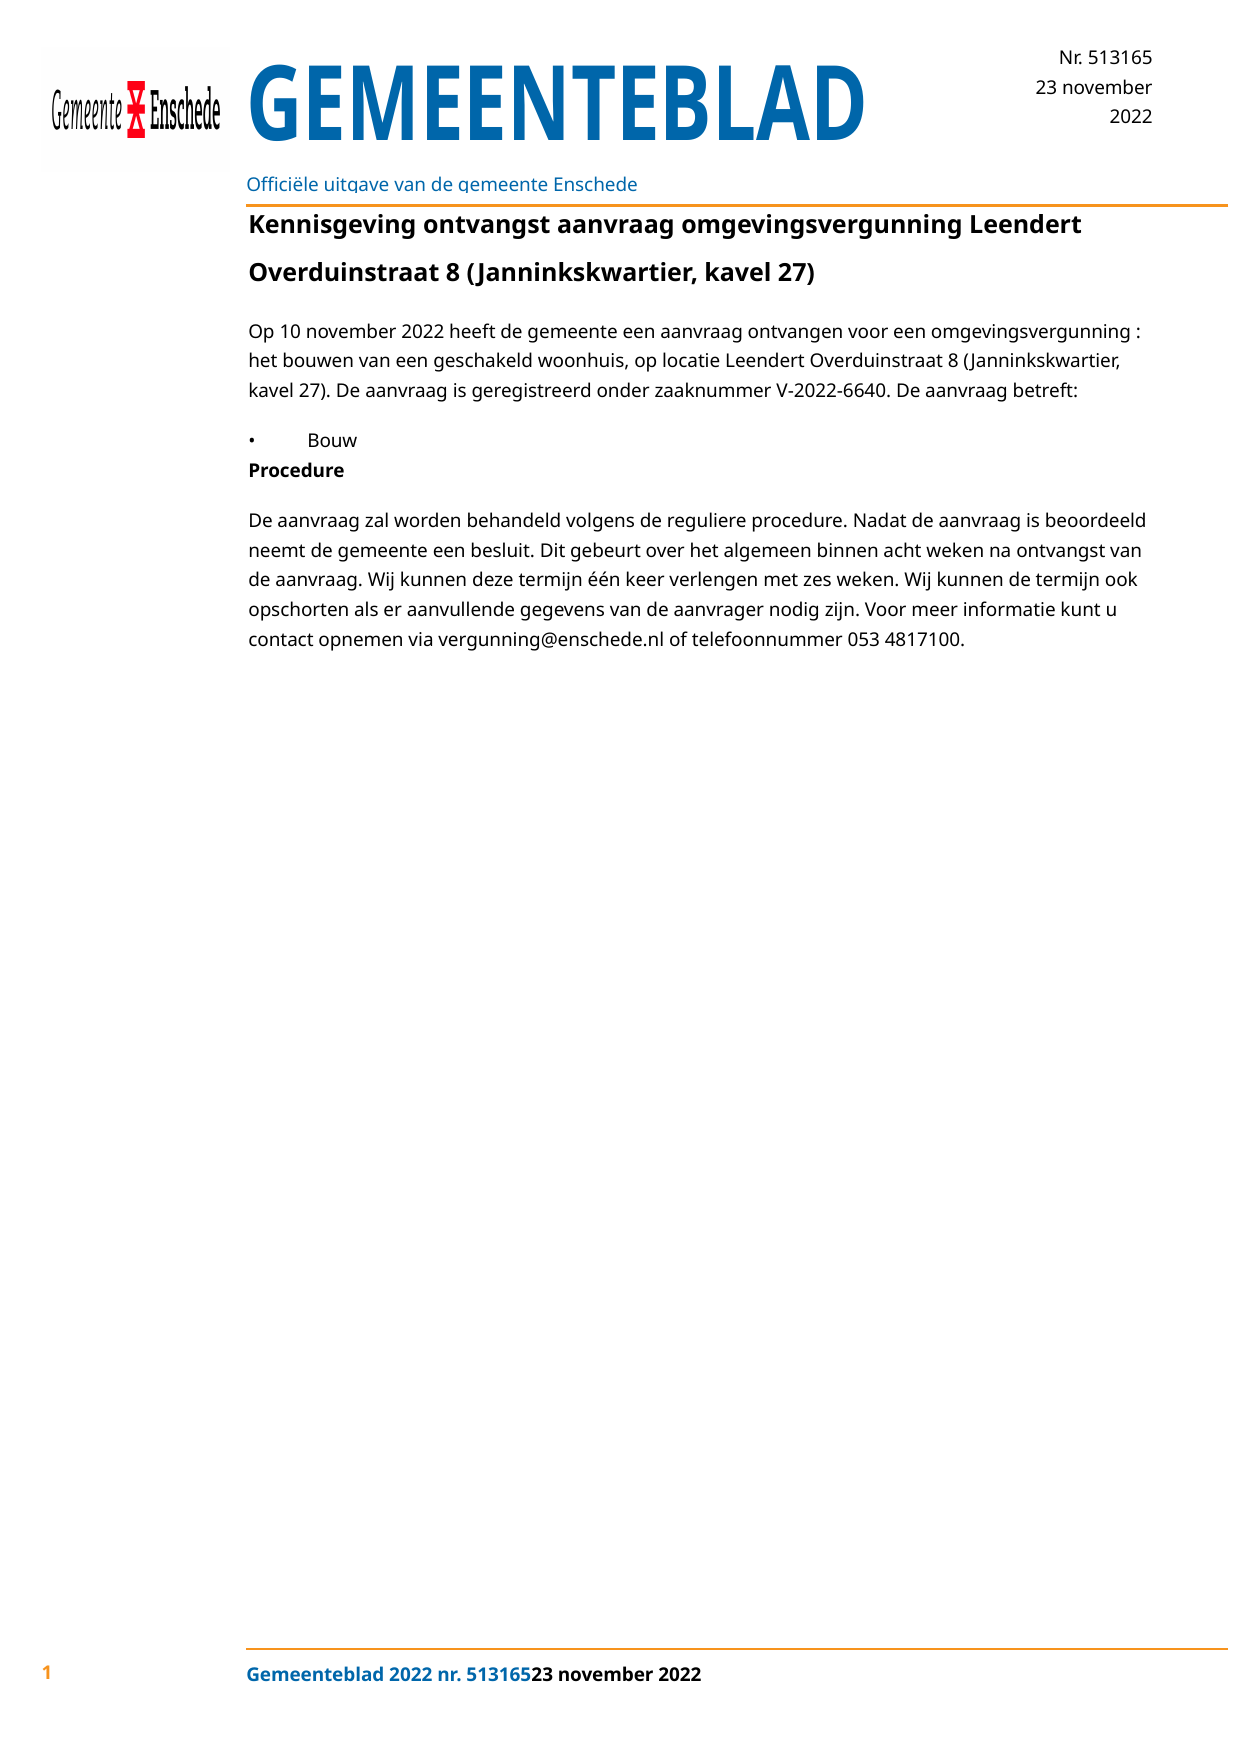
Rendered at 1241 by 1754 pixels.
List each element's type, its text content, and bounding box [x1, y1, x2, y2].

text De aanvraag zal worden behandeld volgens de reguliere procedure. Nadat de aanvraag is beoordeeld neemt de gemeente een besluit. Dit gebeurt over het algemeen binnen acht weken na ontvangst van de aanvraag. Wij kunnen deze termijn één keer verlengen met zes weken. Wij kunnen de termijn ook opschorten als er aanvullende gegevens van de aanvrager nodig zijn. Voor meer informatie kunt u contact opnemen via vergunning@enschede.nl of telefoonnummer 053 4817100. [248, 507, 1152, 652]
list Bouw [248, 427, 1152, 453]
picture [41, 47, 231, 172]
text Procedure [248, 457, 1152, 483]
text Op 10 november 2022 heeft de gemeente een aanvraag ontvangen voor een omgevingsvergunning : het bouwen van een geschakeld woonhuis, op locatie Leendert Overduinstraat 8 (Janninkskwartier, kavel 27). De aanvraag is geregistreerd onder zaaknummer V-2022-6640. De aanvraag betreft: [248, 318, 1152, 403]
text Kennisgeving ontvangst aanvraag omgevingsvergunning Leendert Overduinstraat 8 (Janninkskwartier, kavel 27) [248, 207, 1152, 288]
